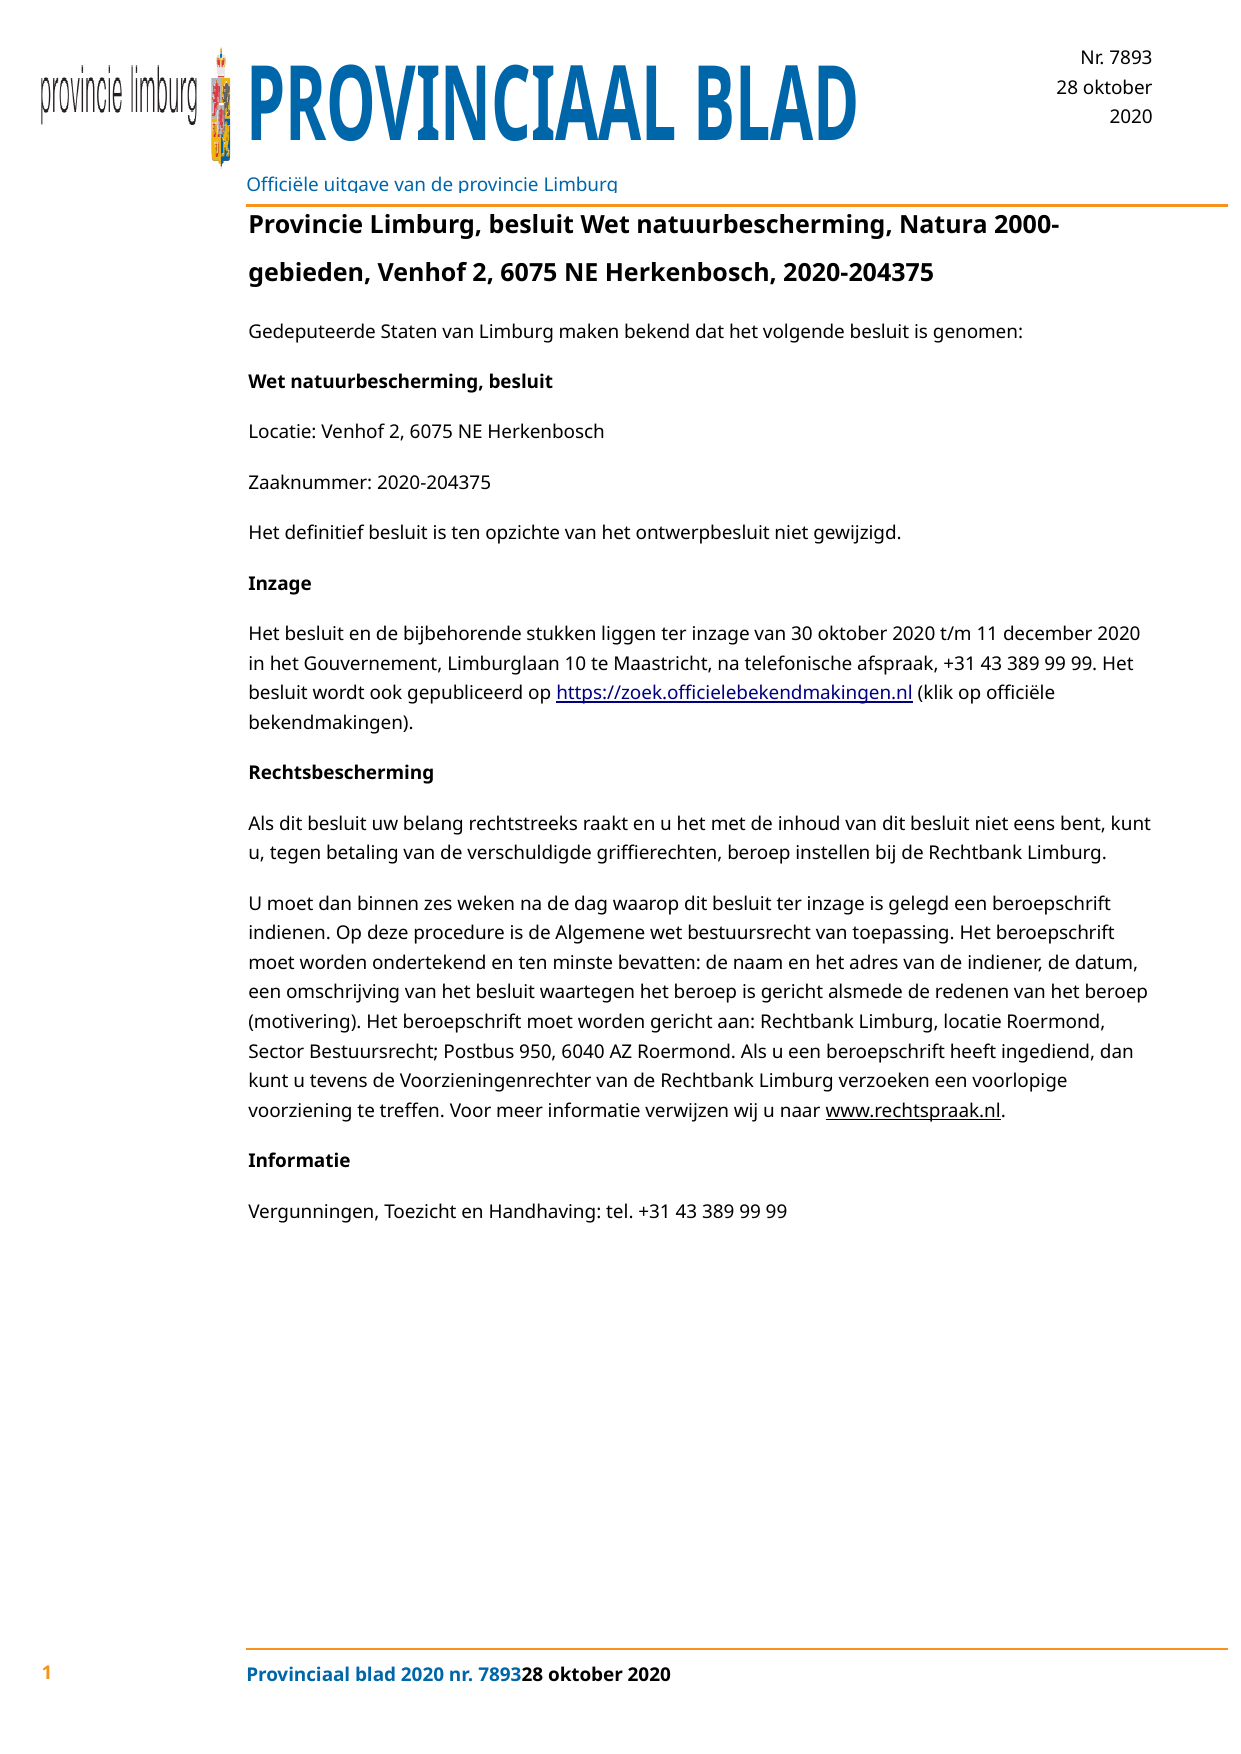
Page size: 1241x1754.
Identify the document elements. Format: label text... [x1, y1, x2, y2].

text Zaaknummer: 2020-204375 [248, 469, 1152, 495]
text U moet dan binnen zes weken na de dag waarop dit besluit ter inzage is gelegd een beroepschrift indienen. Op deze procedure is de Algemene wet bestuursrecht van toepassing. Het beroepschrift moet worden ondertekend en ten minste bevatten: de naam en het adres van de indiener, de datum, een omschrijving van het besluit waartegen het beroep is gericht alsmede de redenen van het beroep (motivering). Het beroepschrift moet worden gericht aan: Rechtbank Limburg, locatie Roermond, Sector Bestuursrecht; Postbus 950, 6040 AZ Roermond. Als u een beroepschrift heeft ingediend, dan kunt u tevens de Voorzieningenrechter van de Rechtbank Limburg verzoeken een voorlopige voorziening te treffen. Voor meer informatie verwijzen wij u naar www.rechtspraak.nl. [248, 890, 1152, 1123]
text Informatie [248, 1147, 1152, 1173]
text Vergunningen, Toezicht en Handhaving: tel. +31 43 389 99 99 [248, 1198, 1152, 1224]
text Het definitief besluit is ten opzichte van het ontwerpbesluit niet gewijzigd. [248, 519, 1152, 545]
text Het besluit en de bijbehorende stukken liggen ter inzage van 30 oktober 2020 t/m 11 december 2020 in het Gouvernement, Limburglaan 10 te Maastricht, na telefonische afspraak, +31 43 389 99 99. Het besluit wordt ook gepubliceerd op https://zoek.officielebekendmakingen.nl (klik op officiële bekendmakingen). [248, 620, 1152, 735]
text Inzage [248, 570, 1152, 596]
text Provincie Limburg, besluit Wet natuurbescherming, Natura 2000-gebieden, Venhof 2, 6075 NE Herkenbosch, 2020-204375 [248, 207, 1152, 288]
picture [41, 47, 231, 172]
text Als dit besluit uw belang rechtstreeks raakt en u het met de inhoud van dit besluit niet eens bent, kunt u, tegen betaling van de verschuldigde griffierechten, beroep instellen bij de Rechtbank Limburg. [248, 810, 1152, 865]
text Rechtsbescherming [248, 759, 1152, 785]
text Wet natuurbescherming, besluit [248, 368, 1152, 394]
text Gedeputeerde Staten van Limburg maken bekend dat het volgende besluit is genomen: [248, 318, 1152, 344]
text Locatie: Venhof 2, 6075 NE Herkenbosch [248, 419, 1152, 444]
